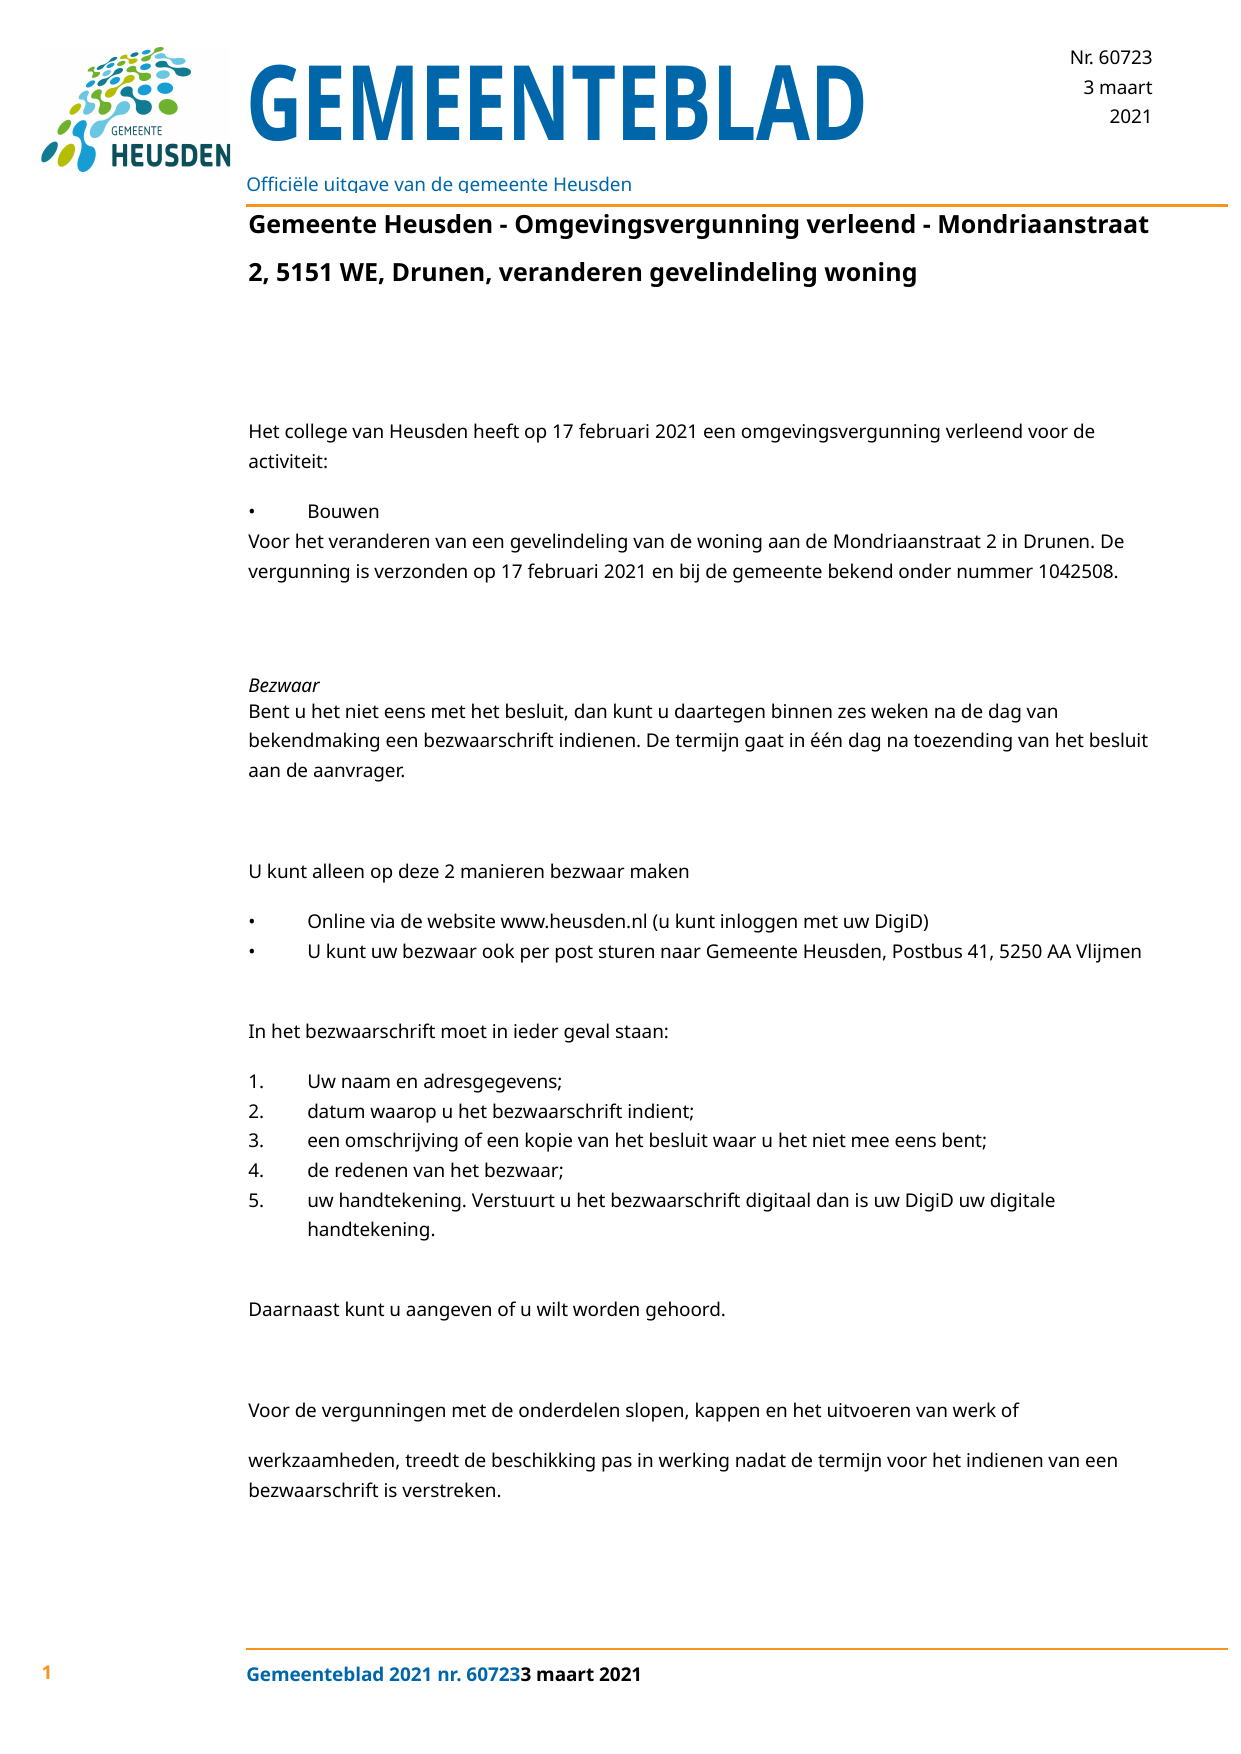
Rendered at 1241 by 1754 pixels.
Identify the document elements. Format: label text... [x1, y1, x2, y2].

text U kunt alleen op deze 2 manieren bezwaar maken [248, 858, 1152, 884]
text In het bezwaarschrift moet in ieder geval staan: [248, 1018, 1152, 1044]
text Bezwaar [248, 672, 1152, 698]
text Gemeente Heusden - Omgevingsvergunning verleend - Mondriaanstraat 2, 5151 WE, Drunen, veranderen gevelindeling woning [248, 207, 1152, 288]
list Uw naam en adresgegevens; [248, 1068, 1152, 1094]
text Daarnaast kunt u aangeven of u wilt worden gehoord. [248, 1296, 1152, 1322]
text Voor de vergunningen met de onderdelen slopen, kappen en het uitvoeren van werk of [248, 1397, 1152, 1423]
list Bouwen [248, 499, 1152, 524]
list een omschrijving of een kopie van het besluit waar u het niet mee eens bent; [248, 1128, 1152, 1153]
list uw handtekening. Verstuurt u het bezwaarschrift digitaal dan is uw DigiD uw digitale handtekening. [248, 1187, 1152, 1242]
picture [41, 47, 231, 172]
list U kunt uw bezwaar ook per post sturen naar Gemeente Heusden, Postbus 41, 5250 AA Vlijmen [248, 938, 1152, 964]
text Voor het veranderen van een gevelindeling van de woning aan de Mondriaanstraat 2 in Drunen. De vergunning is verzonden op 17 februari 2021 en bij de gemeente bekend onder nummer 1042508. [248, 528, 1152, 584]
text Bent u het niet eens met het besluit, dan kunt u daartegen binnen zes weken na de dag van bekendmaking een bezwaarschrift indienen. De termijn gaat in één dag na toezending van het besluit aan de aanvrager. [248, 698, 1152, 783]
list datum waarop u het bezwaarschrift indient; [248, 1098, 1152, 1124]
list de redenen van het bezwaar; [248, 1157, 1152, 1183]
list Online via de website www.heusden.nl (u kunt inloggen met uw DigiD) [248, 908, 1152, 934]
text werkzaamheden, treedt de beschikking pas in werking nadat de termijn voor het indienen van een bezwaarschrift is verstreken. [248, 1448, 1152, 1503]
text Het college van Heusden heeft op 17 februari 2021 een omgevingsvergunning verleend voor de activiteit: [248, 419, 1152, 474]
